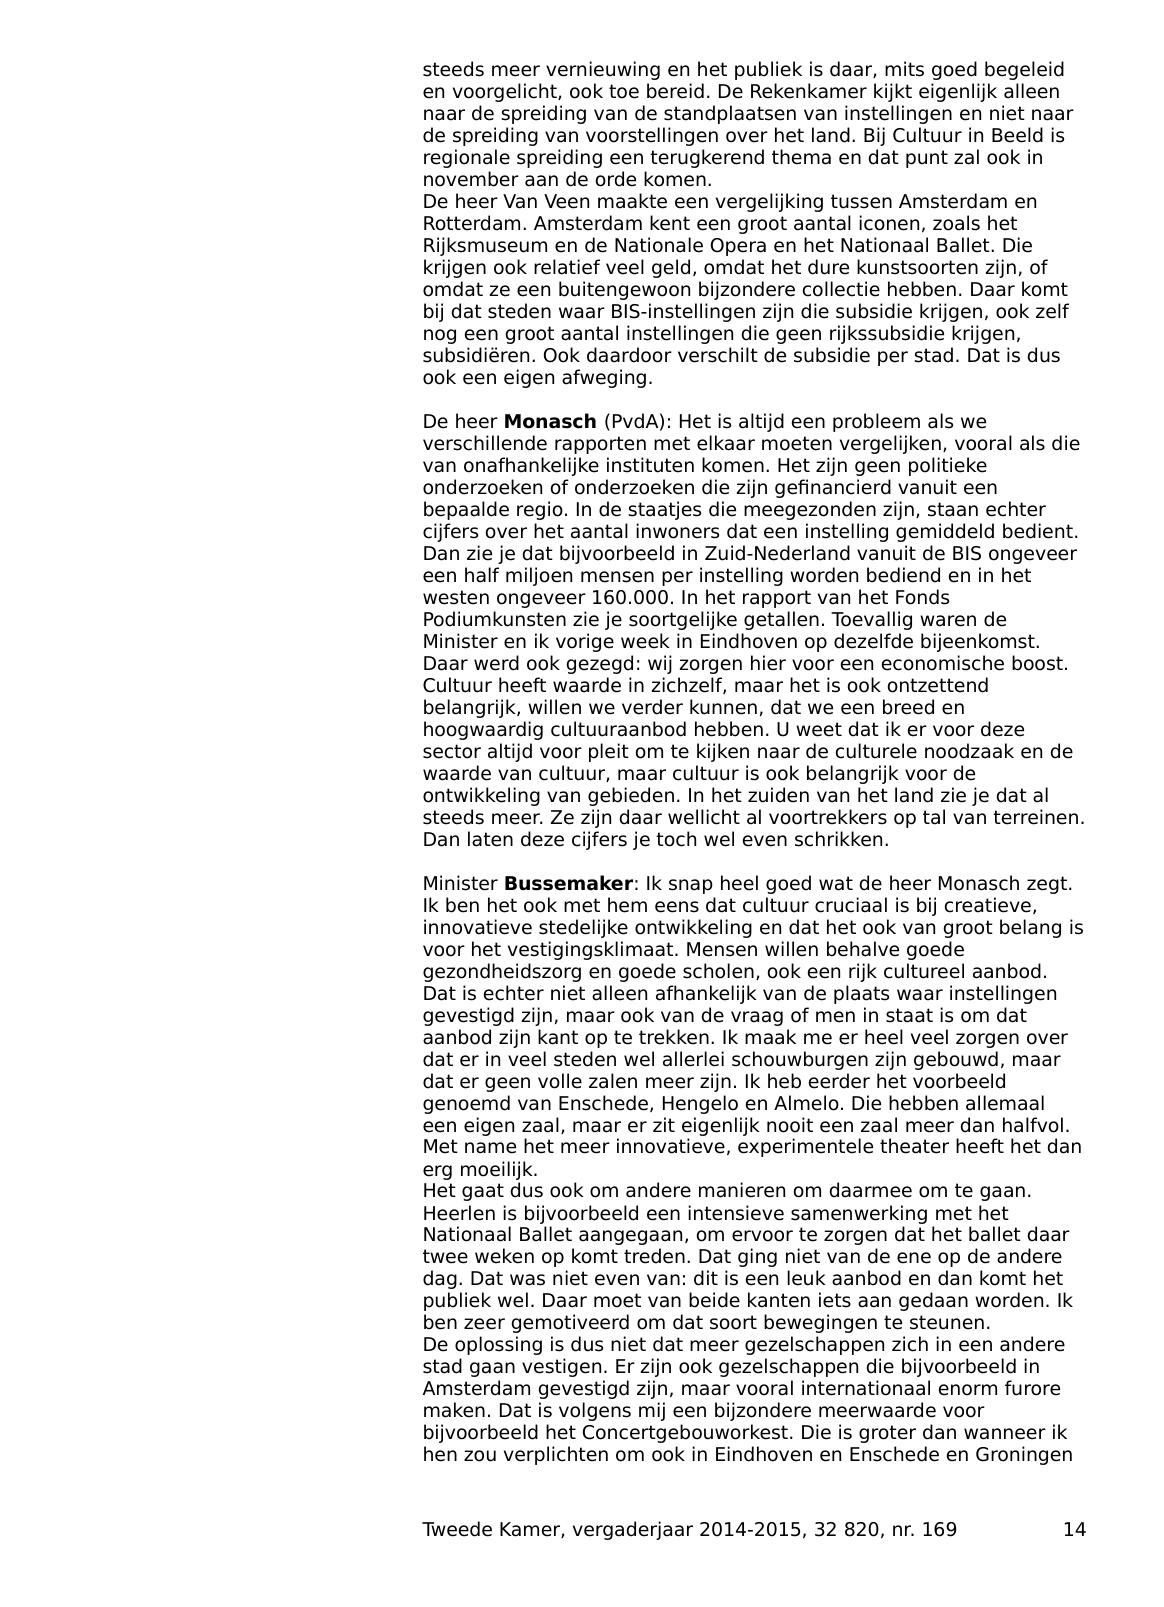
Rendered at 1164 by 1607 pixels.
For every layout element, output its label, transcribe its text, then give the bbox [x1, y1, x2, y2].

text Het gaat dus ook om andere manieren om daarmee om te gaan. Heerlen is bijvoorbeeld een intensieve samenwerking met het Nationaal Ballet aangegaan, om ervoor te zorgen dat het ballet daar twee weken op komt treden. Dat ging niet van de ene op de andere dag. Dat was niet even van: dit is een leuk aanbod en dan komt het publiek wel. Daar moet van beide kanten iets aan gedaan worden. Ik ben zeer gemotiveerd om dat soort bewegingen te steunen. [422, 1180, 1087, 1334]
text De heer Monasch (PvdA): Het is altijd een probleem als we verschillende rapporten met elkaar moeten vergelijken, vooral als die van onafhankelijke instituten komen. Het zijn geen politieke onderzoeken of onderzoeken die zijn gefinancierd vanuit een bepaalde regio. In de staatjes die meegezonden zijn, staan echter cijfers over het aantal inwoners dat een instelling gemiddeld bedient. Dan zie je dat bijvoorbeeld in Zuid-Nederland vanuit de BIS ongeveer een half miljoen mensen per instelling worden bediend en in het westen ongeveer 160.000. In het rapport van het Fonds Podiumkunsten zie je soortgelijke getallen. Toevallig waren de Minister en ik vorige week in Eindhoven op dezelfde bijeenkomst. Daar werd ook gezegd: wij zorgen hier voor een economische boost. Cultuur heeft waarde in zichzelf, maar het is ook ontzettend belangrijk, willen we verder kunnen, dat we een breed en hoogwaardig cultuuraanbod hebben. U weet dat ik er voor deze sector altijd voor pleit om te kijken naar de culturele noodzaak en de waarde van cultuur, maar cultuur is ook belangrijk voor de ontwikkeling van gebieden. In het zuiden van het land zie je dat al steeds meer. Ze zijn daar wellicht al voortrekkers op tal van terreinen. Dan laten deze cijfers je toch wel even schrikken. [422, 411, 1087, 851]
text De heer Van Veen maakte een vergelijking tussen Amsterdam en Rotterdam. Amsterdam kent een groot aantal iconen, zoals het Rijksmuseum en de Nationale Opera en het Nationaal Ballet. Die krijgen ook relatief veel geld, omdat het dure kunstsoorten zijn, of omdat ze een buitengewoon bijzondere collectie hebben. Daar komt bij dat steden waar BIS-instellingen zijn die subsidie krijgen, ook zelf nog een groot aantal instellingen die geen rijkssubsidie krijgen, subsidiëren. Ook daardoor verschilt de subsidie per stad. Dat is dus ook een eigen afweging. [422, 191, 1087, 389]
text Minister Bussemaker: Ik snap heel goed wat de heer Monasch zegt. Ik ben het ook met hem eens dat cultuur cruciaal is bij creatieve, innovatieve stedelijke ontwikkeling en dat het ook van groot belang is voor het vestigingsklimaat. Mensen willen behalve goede gezondheidszorg en goede scholen, ook een rijk cultureel aanbod. Dat is echter niet alleen afhankelijk van de plaats waar instellingen gevestigd zijn, maar ook van de vraag of men in staat is om dat aanbod zijn kant op te trekken. Ik maak me er heel veel zorgen over dat er in veel steden wel allerlei schouwburgen zijn gebouwd, maar dat er geen volle zalen meer zijn. Ik heb eerder het voorbeeld genoemd van Enschede, Hengelo en Almelo. Die hebben allemaal een eigen zaal, maar er zit eigenlijk nooit een zaal meer dan halfvol. Met name het meer innovatieve, experimentele theater heeft het dan erg moeilijk. [422, 873, 1087, 1180]
text steeds meer vernieuwing en het publiek is daar, mits goed begeleid en voorgelicht, ook toe bereid. De Rekenkamer kijkt eigenlijk alleen naar de spreiding van de standplaatsen van instellingen en niet naar de spreiding van voorstellingen over het land. Bij Cultuur in Beeld is regionale spreiding een terugkerend thema en dat punt zal ook in november aan de orde komen. [422, 59, 1087, 191]
text De oplossing is dus niet dat meer gezelschappen zich in een andere stad gaan vestigen. Er zijn ook gezelschappen die bijvoorbeeld in Amsterdam gevestigd zijn, maar vooral internationaal enorm furore maken. Dat is volgens mij een bijzondere meerwaarde voor bijvoorbeeld het Concertgebouworkest. Die is groter dan wanneer ik hen zou verplichten om ook in Eindhoven en Enschede en Groningen [422, 1334, 1087, 1466]
